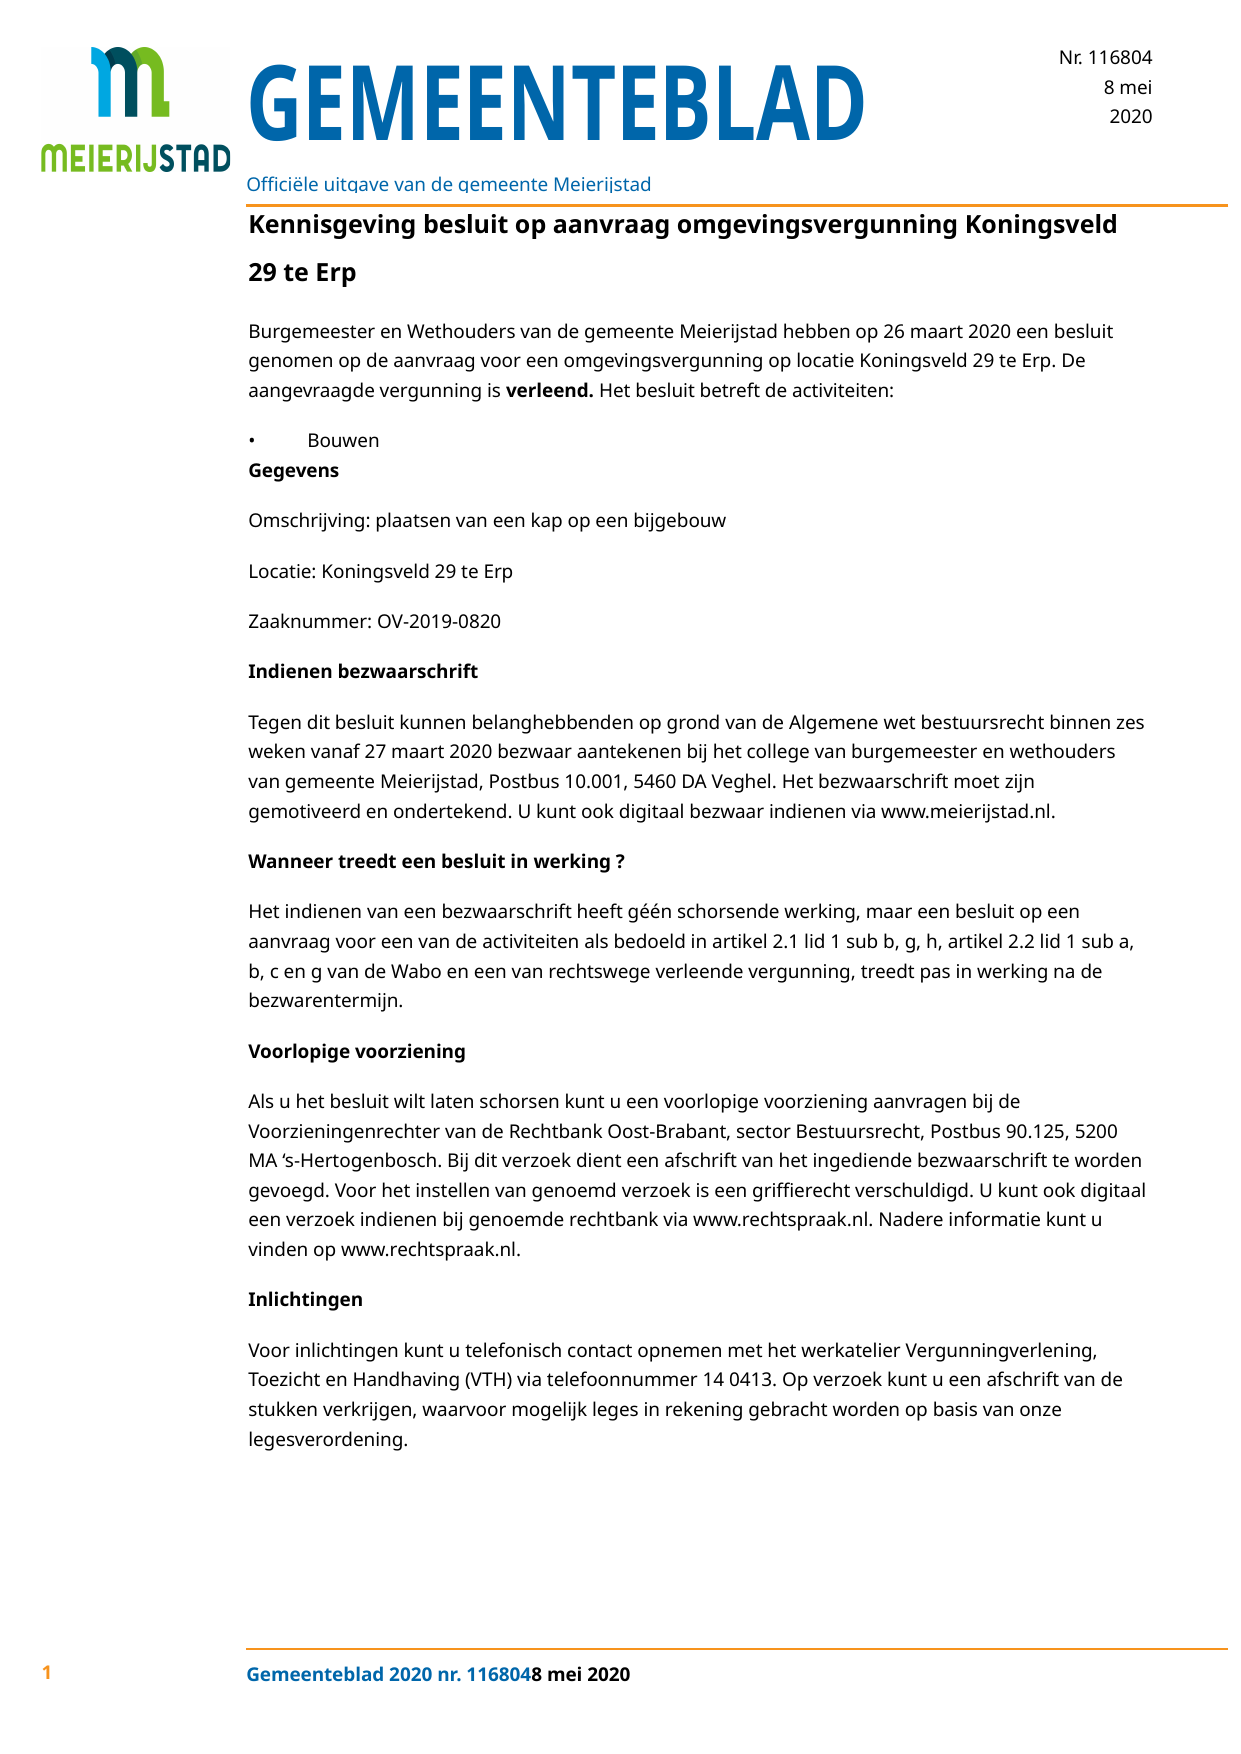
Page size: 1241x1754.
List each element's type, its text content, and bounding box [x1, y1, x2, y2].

text Het indienen van een bezwaarschrift heeft géén schorsende werking, maar een besluit op een aanvraag voor een van de activiteiten als bedoeld in artikel 2.1 lid 1 sub b, g, h, artikel 2.2 lid 1 sub a, b, c en g van de Wabo en een van rechtswege verleende vergunning, treedt pas in werking na de bezwarentermijn. [248, 899, 1152, 1013]
text Wanneer treedt een besluit in werking ? [248, 848, 1152, 874]
text Als u het besluit wilt laten schorsen kunt u een voorlopige voorziening aanvragen bij de Voorzieningenrechter van de Rechtbank Oost-Brabant, sector Bestuursrecht, Postbus 90.125, 5200 MA ‘s-Hertogenbosch. Bij dit verzoek dient een afschrift van het ingediende bezwaarschrift te worden gevoegd. Voor het instellen van genoemd verzoek is een griffierecht verschuldigd. U kunt ook digitaal een verzoek indienen bij genoemde rechtbank via www.rechtspraak.nl. Nadere informatie kunt u vinden op www.rechtspraak.nl. [248, 1088, 1152, 1262]
text Omschrijving: plaatsen van een kap op een bijgebouw [248, 507, 1152, 533]
picture [41, 47, 231, 172]
text Voor inlichtingen kunt u telefonisch contact opnemen met het werkatelier Vergunningverlening, Toezicht en Handhaving (VTH) via telefoonnummer 14 0413. Op verzoek kunt u een afschrift van de stukken verkrijgen, waarvoor mogelijk leges in rekening gebracht worden op basis van onze legesverordening. [248, 1337, 1152, 1452]
list Bouwen [248, 427, 1152, 453]
text Gegevens [248, 457, 1152, 483]
text Voorlopige voorziening [248, 1038, 1152, 1064]
text Indienen bezwaarschrift [248, 659, 1152, 684]
text Tegen dit besluit kunnen belanghebbenden op grond van de Algemene wet bestuursrecht binnen zes weken vanaf 27 maart 2020 bezwaar aantekenen bij het college van burgemeester en wethouders van gemeente Meierijstad, Postbus 10.001, 5460 DA Veghel. Het bezwaarschrift moet zijn gemotiveerd en ondertekend. U kunt ook digitaal bezwaar indienen via www.meierijstad.nl. [248, 709, 1152, 824]
text Inlichtingen [248, 1287, 1152, 1312]
text Burgemeester en Wethouders van de gemeente Meierijstad hebben op 26 maart 2020 een besluit genomen op de aanvraag voor een omgevingsvergunning op locatie Koningsveld 29 te Erp. De aangevraagde vergunning is verleend. Het besluit betreft de activiteiten: [248, 318, 1152, 403]
text Zaaknummer: OV-2019-0820 [248, 608, 1152, 634]
text Kennisgeving besluit op aanvraag omgevingsvergunning Koningsveld 29 te Erp [248, 207, 1152, 288]
text Locatie: Koningsveld 29 te Erp [248, 558, 1152, 584]
